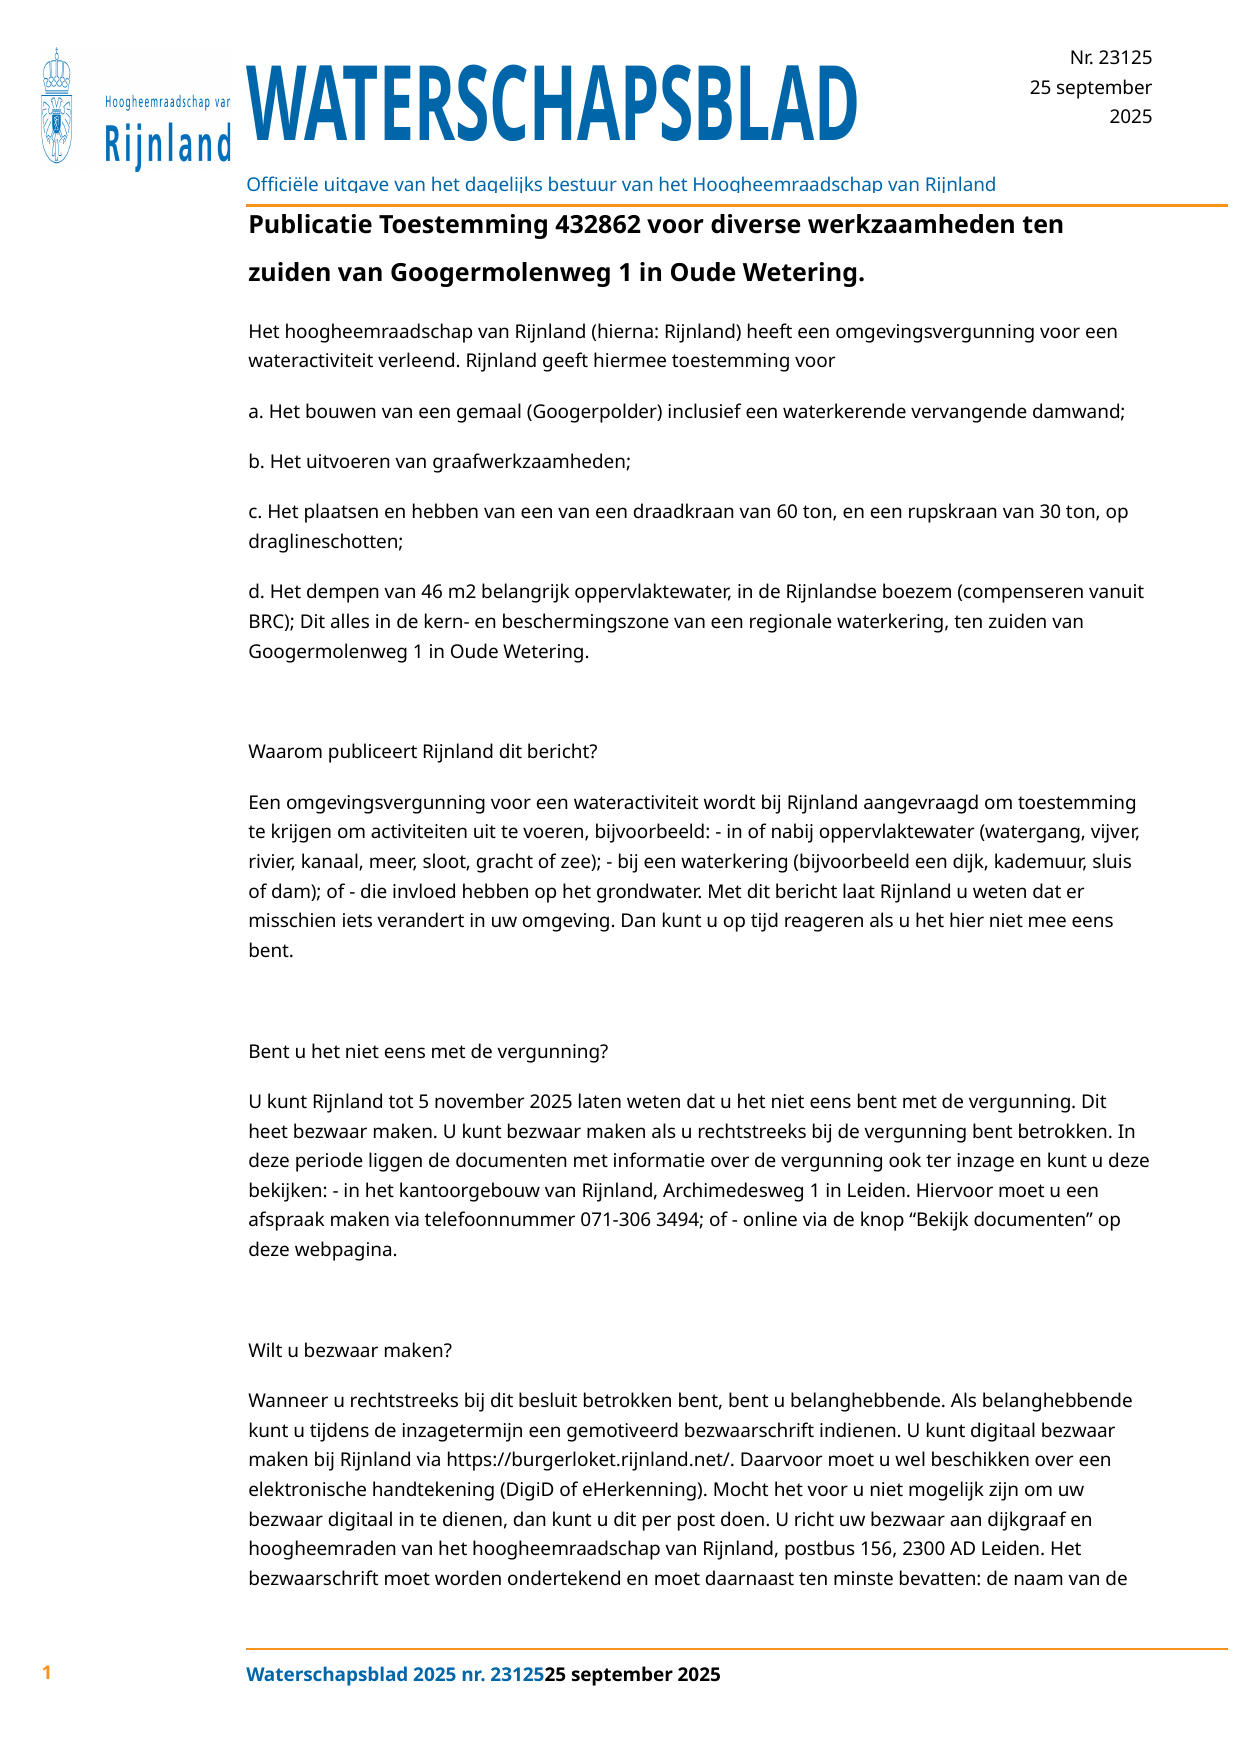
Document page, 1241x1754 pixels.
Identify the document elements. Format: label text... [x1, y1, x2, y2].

text a. Het bouwen van een gemaal (Googerpolder) inclusief een waterkerende vervangende damwand; [248, 398, 1152, 424]
text b. Het uitvoeren van graafwerkzaamheden; [248, 448, 1152, 474]
text c. Het plaatsen en hebben van een van een draadkraan van 60 ton, en een rupskraan van 30 ton, op draglineschotten; [248, 499, 1152, 554]
text U kunt Rijnland tot 5 november 2025 laten weten dat u het niet eens bent met de vergunning. Dit heet bezwaar maken. U kunt bezwaar maken als u rechtstreeks bij de vergunning bent betrokken. In deze periode liggen de documenten met informatie over de vergunning ook ter inzage en kunt u deze bekijken: - in het kantoorgebouw van Rijnland, Archimedesweg 1 in Leiden. Hiervoor moet u een afspraak maken via telefoonnummer 071-306 3494; of - online via de knop “Bekijk documenten” op deze webpagina. [248, 1088, 1152, 1262]
text Bent u het niet eens met de vergunning? [248, 1038, 1152, 1064]
text Waarom publiceert Rijnland dit bericht? [248, 739, 1152, 764]
text Een omgevingsvergunning voor een wateractiviteit wordt bij Rijnland aangevraagd om toestemming te krijgen om activiteiten uit te voeren, bijvoorbeeld: - in of nabij oppervlaktewater (watergang, vijver, rivier, kanaal, meer, sloot, gracht of zee); - bij een waterkering (bijvoorbeeld een dijk, kademuur, sluis of dam); of - die invloed hebben op het grondwater. Met dit bericht laat Rijnland u weten dat er misschien iets verandert in uw omgeving. Dan kunt u op tijd reageren als u het hier niet mee eens bent. [248, 789, 1152, 963]
text Publicatie Toestemming 432862 voor diverse werkzaamheden ten zuiden van Googermolenweg 1 in Oude Wetering. [248, 207, 1152, 288]
picture [41, 47, 231, 172]
text Het hoogheemraadschap van Rijnland (hierna: Rijnland) heeft een omgevingsvergunning voor een wateractiviteit verleend. Rijnland geeft hiermee toestemming voor [248, 318, 1152, 373]
text Wilt u bezwaar maken? [248, 1337, 1152, 1363]
text d. Het dempen van 46 m2 belangrijk oppervlaktewater, in de Rijnlandse boezem (compenseren vanuit BRC); Dit alles in de kern- en beschermingszone van een regionale waterkering, ten zuiden van Googermolenweg 1 in Oude Wetering. [248, 579, 1152, 664]
text Wanneer u rechtstreeks bij dit besluit betrokken bent, bent u belanghebbende. Als belanghebbende kunt u tijdens de inzagetermijn een gemotiveerd bezwaarschrift indienen. U kunt digitaal bezwaar maken bij Rijnland via https://burgerloket.rijnland.net/. Daarvoor moet u wel beschikken over een elektronische handtekening (DigiD of eHerkenning). Mocht het voor u niet mogelijk zijn om uw bezwaar digitaal in te dienen, dan kunt u dit per post doen. U richt uw bezwaar aan dijkgraaf en hoogheemraden van het hoogheemraadschap van Rijnland, postbus 156, 2300 AD Leiden. Het bezwaarschrift moet worden ondertekend en moet daarnaast ten minste bevatten: de naam van de [248, 1387, 1152, 1591]
